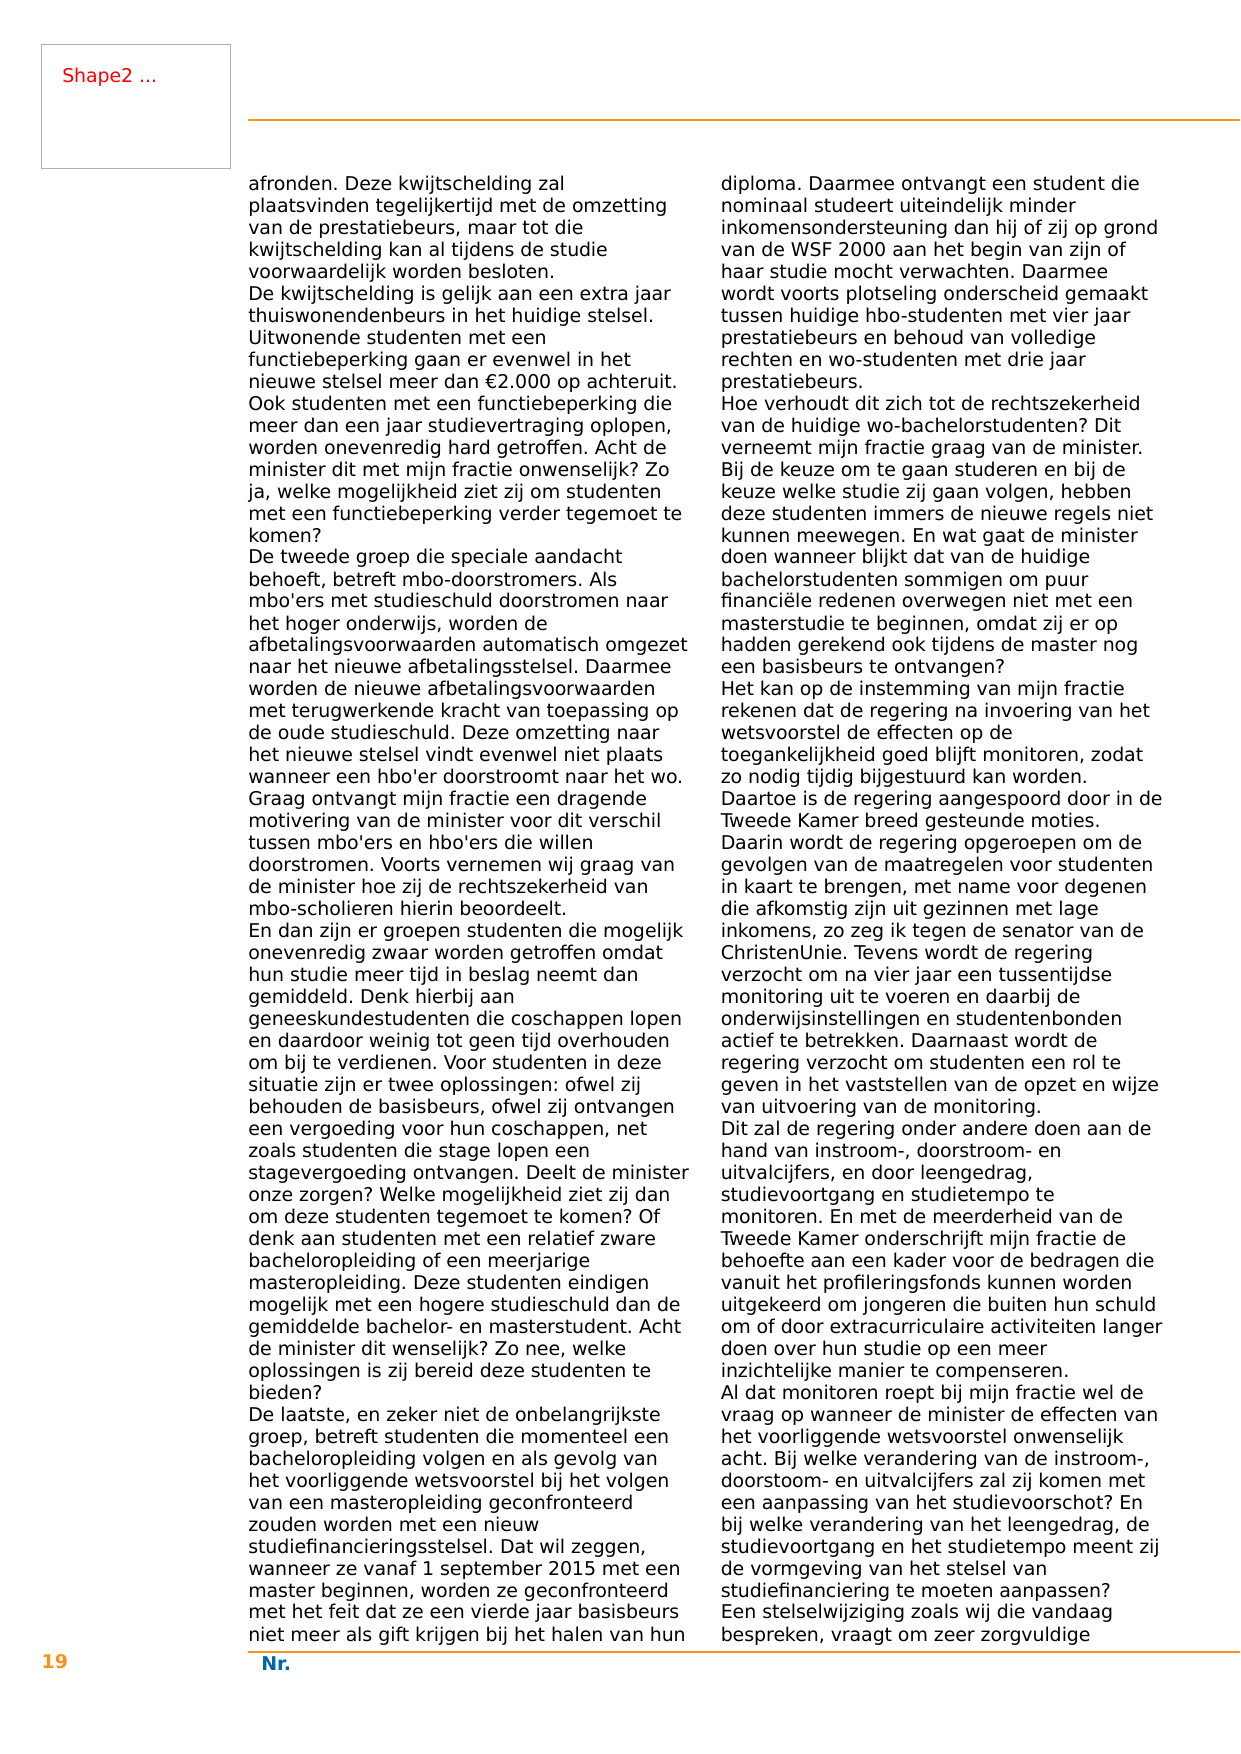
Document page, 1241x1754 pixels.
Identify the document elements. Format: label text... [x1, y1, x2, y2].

text diploma. Daarmee ontvangt een student die nominaal studeert uiteindelijk minder inkomensondersteuning dan hij of zij op grond van de WSF 2000 aan het begin van zijn of haar studie mocht verwachten. Daarmee wordt voorts plotseling onderscheid gemaakt tussen huidige hbo-studenten met vier jaar prestatiebeurs en behoud van volledige rechten en wo-studenten met drie jaar prestatiebeurs. [721, 173, 1163, 393]
text De laatste, en zeker niet de onbelangrijkste groep, betreft studenten die momenteel een bacheloropleiding volgen en als gevolg van het voorliggende wetsvoorstel bij het volgen van een masteropleiding geconfronteerd zouden worden met een nieuw studiefinancieringsstelsel. Dat wil zeggen, wanneer ze vanaf 1 september 2015 met een master beginnen, worden ze geconfronteerd met het feit dat ze een vierde jaar basisbeurs niet meer als gift krijgen bij het halen van hun [248, 1404, 691, 1645]
text Graag ontvangt mijn fractie een dragende motivering van de minister voor dit verschil tussen mbo'ers en hbo'ers die willen doorstromen. Voorts vernemen wij graag van de minister hoe zij de rechtszekerheid van mbo-scholieren hierin beoordeelt. [248, 788, 691, 920]
text En dan zijn er groepen studenten die mogelijk onevenredig zwaar worden getroffen omdat hun studie meer tijd in beslag neemt dan gemiddeld. Denk hierbij aan geneeskundestudenten die coschappen lopen en daardoor weinig tot geen tijd overhouden om bij te verdienen. Voor studenten in deze situatie zijn er twee oplossingen: ofwel zij behouden de basisbeurs, ofwel zij ontvangen een vergoeding voor hun coschappen, net zoals studenten die stage lopen een stagevergoeding ontvangen. Deelt de minister onze zorgen? Welke mogelijkheid ziet zij dan om deze studenten tegemoet te komen? Of denk aan studenten met een relatief zware bacheloropleiding of een meerjarige masteropleiding. Deze studenten eindigen mogelijk met een hogere studieschuld dan de gemiddelde bachelor- en masterstudent. Acht de minister dit wenselijk? Zo nee, welke oplossingen is zij bereid deze studenten te bieden? [248, 920, 691, 1404]
text Dit zal de regering onder andere doen aan de hand van instroom-, doorstroom- en uitvalcijfers, en door leengedrag, studievoortgang en studietempo te monitoren. En met de meerderheid van de Tweede Kamer onderschrijft mijn fractie de behoefte aan een kader voor de bedragen die vanuit het profileringsfonds kunnen worden uitgekeerd om jongeren die buiten hun schuld om of door extracurriculaire activiteiten langer doen over hun studie op een meer inzichtelijke manier te compenseren. [721, 1118, 1163, 1382]
text De tweede groep die speciale aandacht behoeft, betreft mbo-doorstromers. Als mbo'ers met studieschuld doorstromen naar het hoger onderwijs, worden de afbetalingsvoorwaarden automatisch omgezet naar het nieuwe afbetalingsstelsel. Daarmee worden de nieuwe afbetalingsvoorwaarden met terugwerkende kracht van toepassing op de oude studieschuld. Deze omzetting naar het nieuwe stelsel vindt evenwel niet plaats wanneer een hbo'er doorstroomt naar het wo. [248, 546, 691, 788]
text Hoe verhoudt dit zich tot de rechtszekerheid van de huidige wo-bachelorstudenten? Dit verneemt mijn fractie graag van de minister. Bij de keuze om te gaan studeren en bij de keuze welke studie zij gaan volgen, hebben deze studenten immers de nieuwe regels niet kunnen meewegen. En wat gaat de minister doen wanneer blijkt dat van de huidige bachelorstudenten sommigen om puur financiële redenen overwegen niet met een masterstudie te beginnen, omdat zij er op hadden gerekend ook tijdens de master nog een basisbeurs te ontvangen? [721, 393, 1163, 678]
text afronden. Deze kwijtschelding zal plaatsvinden tegelijkertijd met de omzetting van de prestatiebeurs, maar tot die kwijtschelding kan al tijdens de studie voorwaardelijk worden besloten. [248, 173, 691, 283]
text Al dat monitoren roept bij mijn fractie wel de vraag op wanneer de minister de effecten van het voorliggende wetsvoorstel onwenselijk acht. Bij welke verandering van de instroom-, doorstoom- en uitvalcijfers zal zij komen met een aanpassing van het studievoorschot? En bij welke verandering van het leengedrag, de studievoortgang en het studietempo meent zij de vormgeving van het stelsel van studiefinanciering te moeten aanpassen? [721, 1382, 1163, 1601]
text De kwijtschelding is gelijk aan een extra jaar thuiswonendenbeurs in het huidige stelsel. Uitwonende studenten met een functiebeperking gaan er evenwel in het nieuwe stelsel meer dan €2.000 op achteruit. Ook studenten met een functiebeperking die meer dan een jaar studievertraging oplopen, worden onevenredig hard getroffen. Acht de minister dit met mijn fractie onwenselijk? Zo ja, welke mogelijkheid ziet zij om studenten met een functiebeperking verder tegemoet te komen? [248, 283, 691, 546]
text Een stelselwijziging zoals wij die vandaag bespreken, vraagt om zeer zorgvuldige [721, 1601, 1163, 1645]
text Het kan op de instemming van mijn fractie rekenen dat de regering na invoering van het wetsvoorstel de effecten op de toegankelijkheid goed blijft monitoren, zodat zo nodig tijdig bijgestuurd kan worden. Daartoe is de regering aangespoord door in de Tweede Kamer breed gesteunde moties. Daarin wordt de regering opgeroepen om de gevolgen van de maatregelen voor studenten in kaart te brengen, met name voor degenen die afkomstig zijn uit gezinnen met lage inkomens, zo zeg ik tegen de senator van de ChristenUnie. Tevens wordt de regering verzocht om na vier jaar een tussentijdse monitoring uit te voeren en daarbij de onderwijsinstellingen en studentenbonden actief te betrekken. Daarnaast wordt de regering verzocht om studenten een rol te geven in het vaststellen van de opzet en wijze van uitvoering van de monitoring. [721, 678, 1163, 1118]
